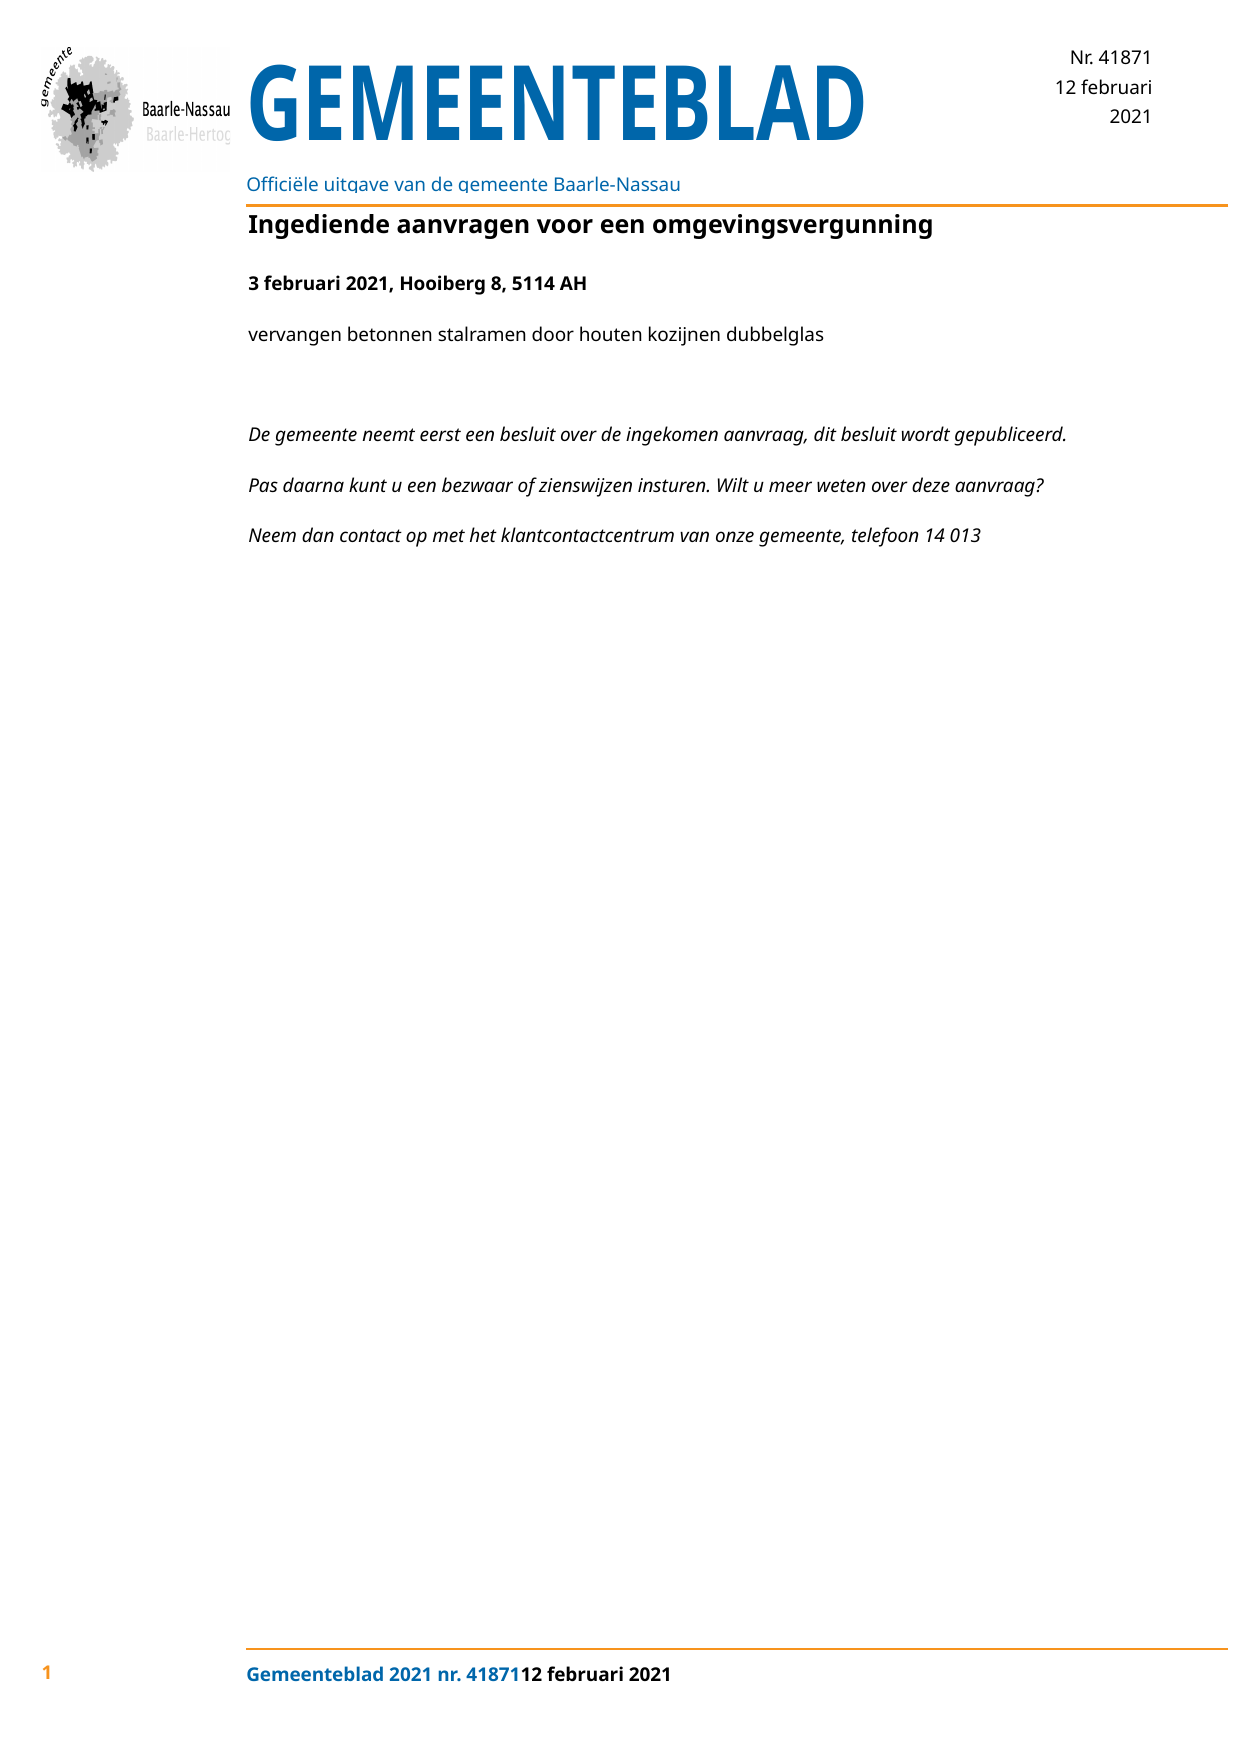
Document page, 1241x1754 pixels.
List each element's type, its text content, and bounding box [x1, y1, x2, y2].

text vervangen betonnen stalramen door houten kozijnen dubbelglas [248, 321, 1152, 346]
text 3 februari 2021, Hooiberg 8, 5114 AH [248, 270, 1152, 296]
text Neem dan contact op met het klantcontactcentrum van onze gemeente, telefoon 14 013 [248, 522, 1152, 548]
picture [41, 47, 231, 172]
text Ingediende aanvragen voor een omgevingsvergunning [248, 207, 1152, 241]
text De gemeente neemt eerst een besluit over de ingekomen aanvraag, dit besluit wordt gepubliceerd. [248, 422, 1152, 447]
text Pas daarna kunt u een bezwaar of zienswijzen insturen. Wilt u meer weten over deze aanvraag? [248, 472, 1152, 498]
